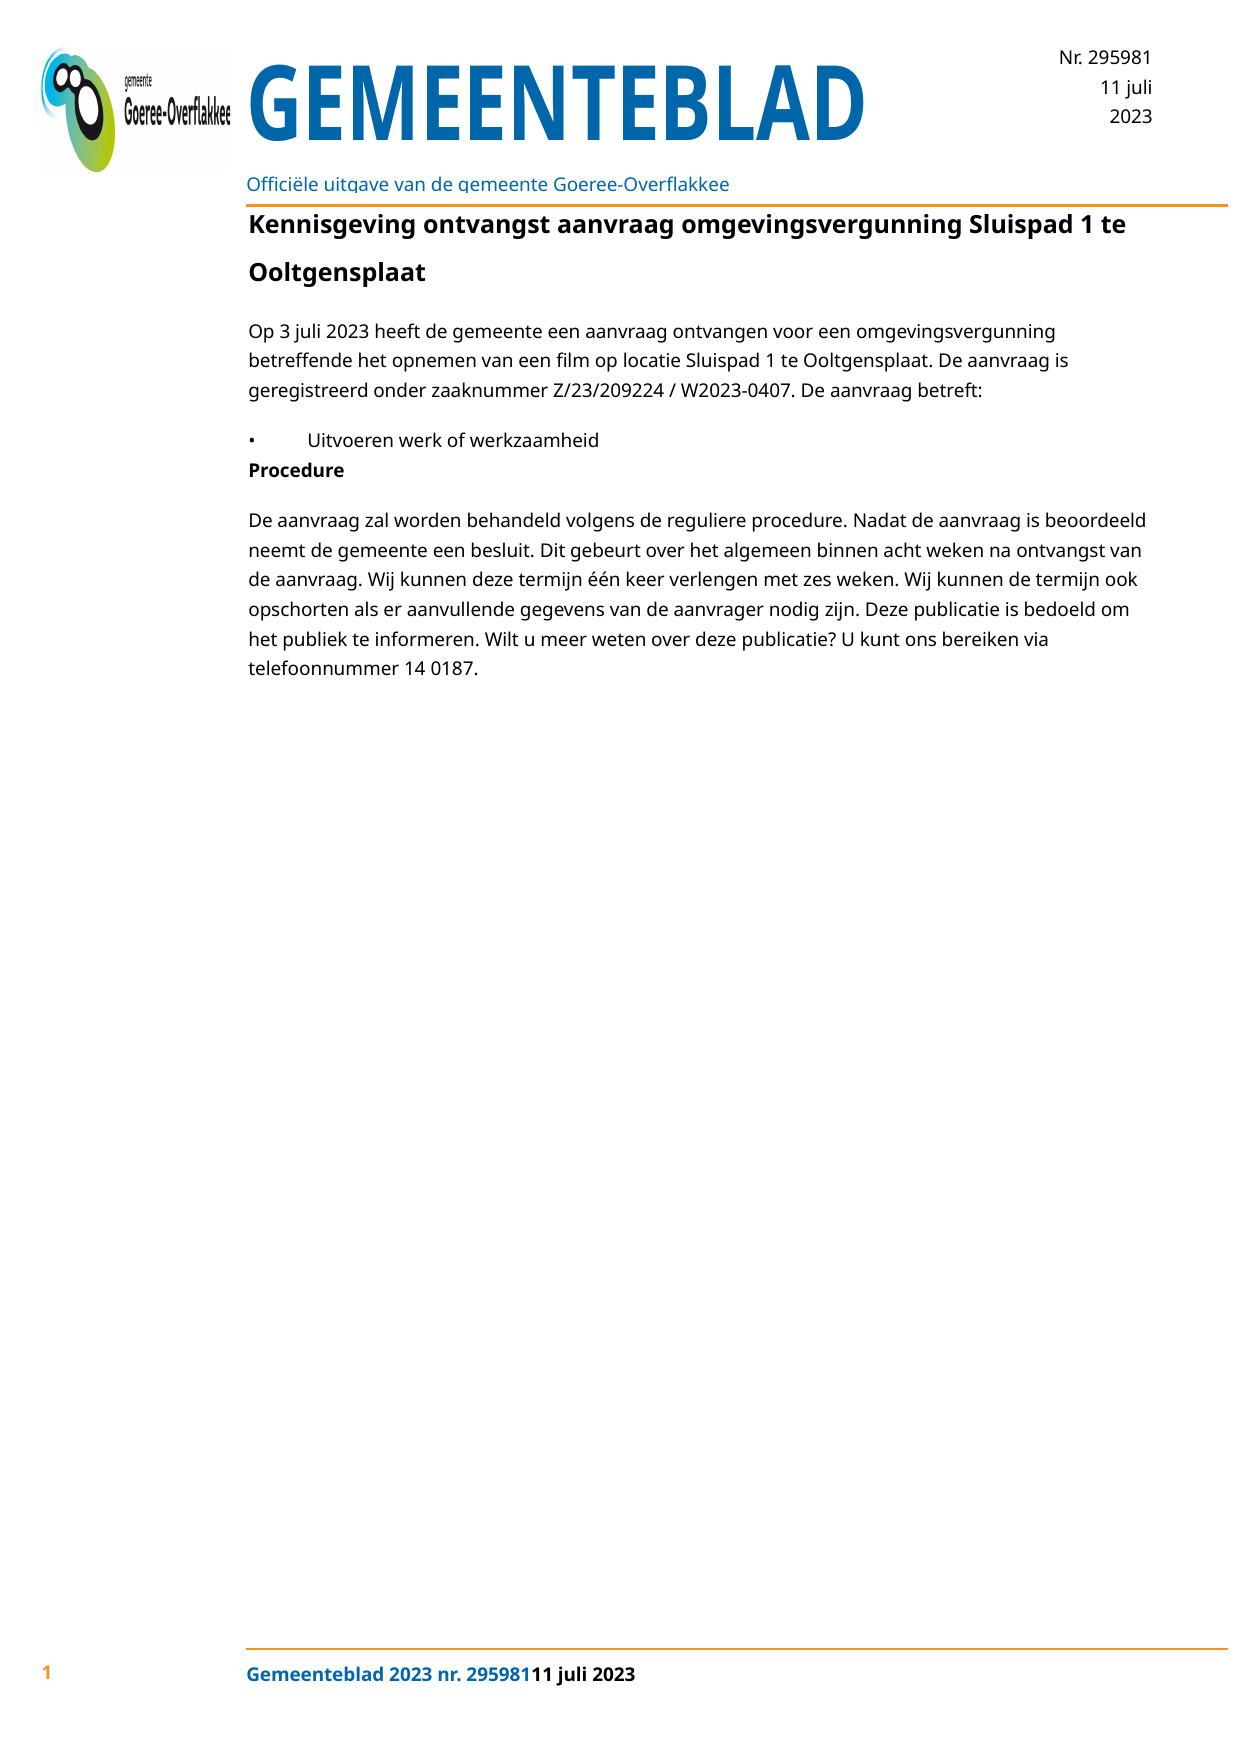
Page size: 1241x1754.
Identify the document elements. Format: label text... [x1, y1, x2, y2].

text Kennisgeving ontvangst aanvraag omgevingsvergunning Sluispad 1 te Ooltgensplaat [248, 207, 1152, 288]
picture [41, 47, 231, 172]
list Uitvoeren werk of werkzaamheid [248, 427, 1152, 453]
text Procedure [248, 457, 1152, 483]
text Op 3 juli 2023 heeft de gemeente een aanvraag ontvangen voor een omgevingsvergunning betreffende het opnemen van een film op locatie Sluispad 1 te Ooltgensplaat. De aanvraag is geregistreerd onder zaaknummer Z/23/209224 / W2023-0407. De aanvraag betreft: [248, 318, 1152, 403]
text De aanvraag zal worden behandeld volgens de reguliere procedure. Nadat de aanvraag is beoordeeld neemt de gemeente een besluit. Dit gebeurt over het algemeen binnen acht weken na ontvangst van de aanvraag. Wij kunnen deze termijn één keer verlengen met zes weken. Wij kunnen de termijn ook opschorten als er aanvullende gegevens van de aanvrager nodig zijn. Deze publicatie is bedoeld om het publiek te informeren. Wilt u meer weten over deze publicatie? U kunt ons bereiken via telefoonnummer 14 0187. [248, 507, 1152, 681]
